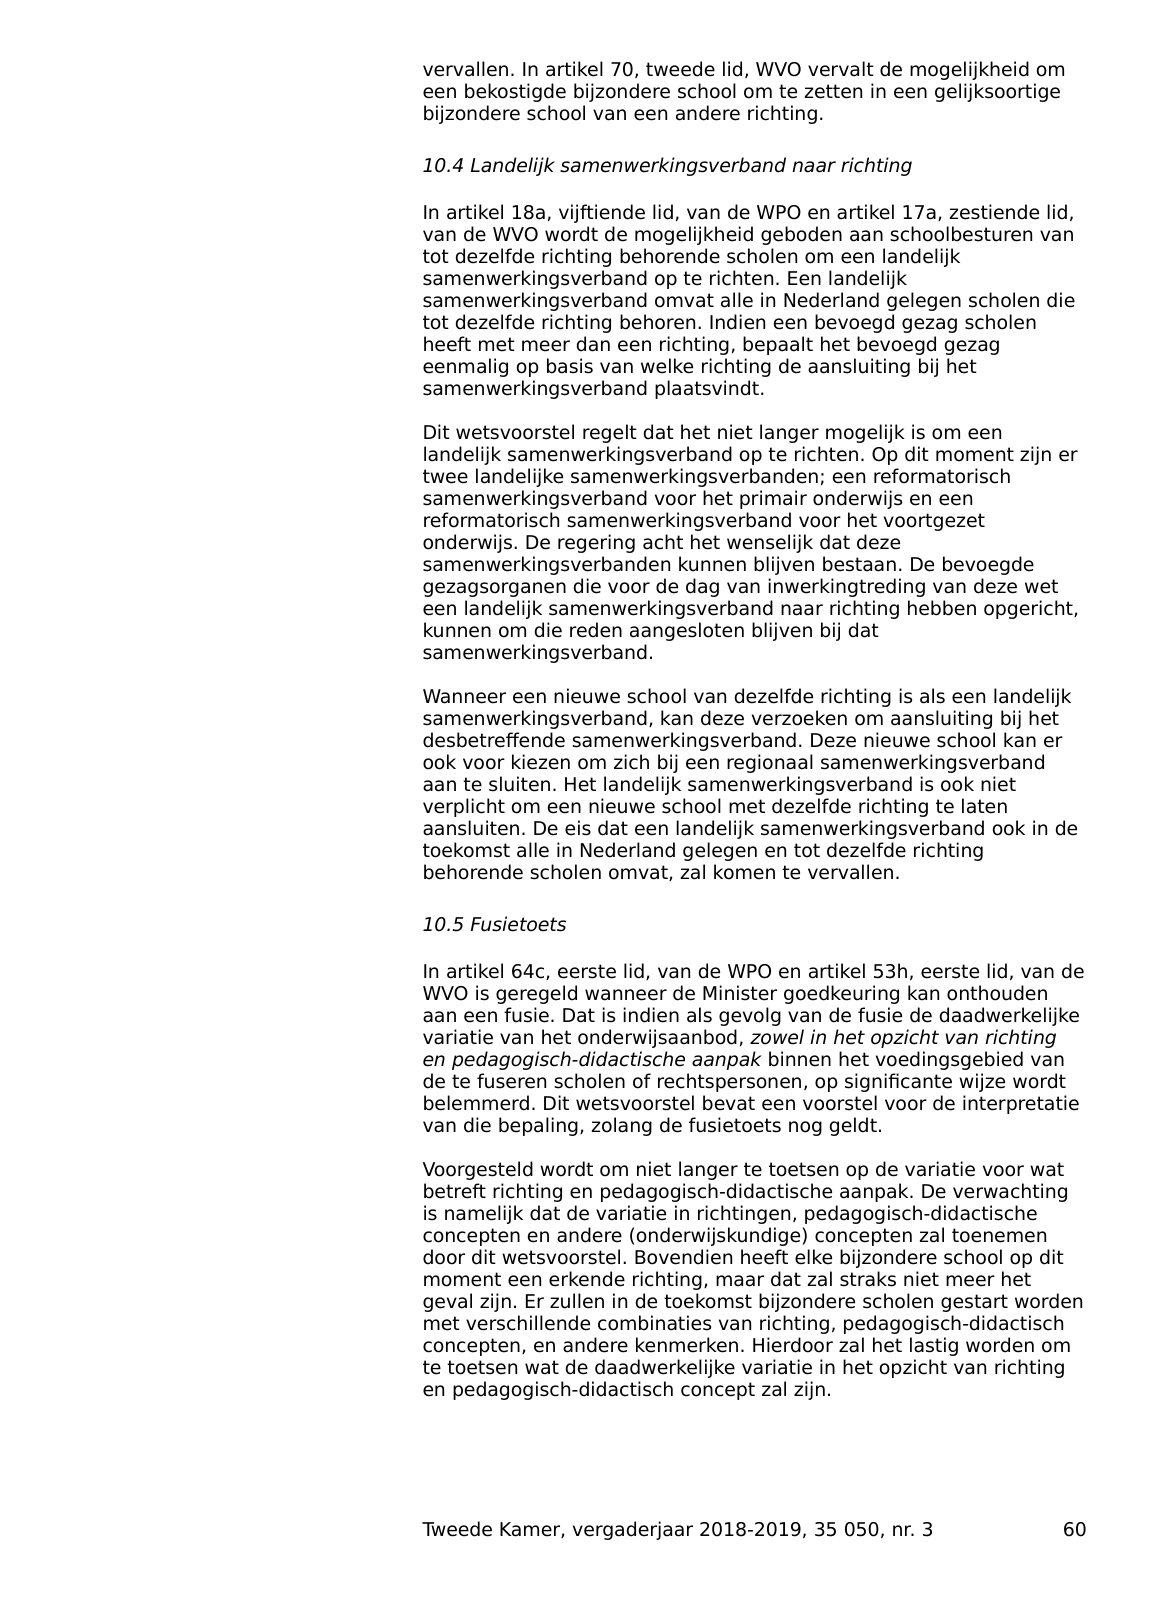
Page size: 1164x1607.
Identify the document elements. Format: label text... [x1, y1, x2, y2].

text Wanneer een nieuwe school van dezelfde richting is als een landelijk samenwerkingsverband, kan deze verzoeken om aansluiting bij het desbetreffende samenwerkingsverband. Deze nieuwe school kan er ook voor kiezen om zich bij een regionaal samenwerkingsverband aan te sluiten. Het landelijk samenwerkingsverband is ook niet verplicht om een nieuwe school met dezelfde richting te laten aansluiten. De eis dat een landelijk samenwerkingsverband ook in de toekomst alle in Nederland gelegen en tot dezelfde richting behorende scholen omvat, zal komen te vervallen. [422, 686, 1087, 884]
text vervallen. In artikel 70, tweede lid, WVO vervalt de mogelijkheid om een bekostigde bijzondere school om te zetten in een gelijksoortige bijzondere school van een andere richting. [422, 59, 1087, 125]
text In artikel 64c, eerste lid, van de WPO en artikel 53h, eerste lid, van de WVO is geregeld wanneer de Minister goedkeuring kan onthouden aan een fusie. Dat is indien als gevolg van de fusie de daadwerkelijke variatie van het onderwijsaanbod, zowel in het opzicht van richting en pedagogisch-didactische aanpak binnen het voedingsgebied van de te fuseren scholen of rechtspersonen, op significante wijze wordt belemmerd. Dit wetsvoorstel bevat een voorstel voor de interpretatie van die bepaling, zolang de fusietoets nog geldt. [422, 961, 1087, 1137]
subtitle 10.5 Fusietoets [422, 914, 1087, 936]
subtitle 10.4 Landelijk samenwerkingsverband naar richting [422, 155, 1087, 177]
text Dit wetsvoorstel regelt dat het niet langer mogelijk is om een landelijk samenwerkingsverband op te richten. Op dit moment zijn er twee landelijke samenwerkingsverbanden; een reformatorisch samenwerkingsverband voor het primair onderwijs en een reformatorisch samenwerkingsverband voor het voortgezet onderwijs. De regering acht het wenselijk dat deze samenwerkingsverbanden kunnen blijven bestaan. De bevoegde gezagsorganen die voor de dag van inwerkingtreding van deze wet een landelijk samenwerkingsverband naar richting hebben opgericht, kunnen om die reden aangesloten blijven bij dat samenwerkingsverband. [422, 422, 1087, 664]
text In artikel 18a, vijftiende lid, van de WPO en artikel 17a, zestiende lid, van de WVO wordt de mogelijkheid geboden aan schoolbesturen van tot dezelfde richting behorende scholen om een landelijk samenwerkingsverband op te richten. Een landelijk samenwerkingsverband omvat alle in Nederland gelegen scholen die tot dezelfde richting behoren. Indien een bevoegd gezag scholen heeft met meer dan een richting, bepaalt het bevoegd gezag eenmalig op basis van welke richting de aansluiting bij het samenwerkingsverband plaatsvindt. [422, 202, 1087, 400]
text Voorgesteld wordt om niet langer te toetsen op de variatie voor wat betreft richting en pedagogisch-didactische aanpak. De verwachting is namelijk dat de variatie in richtingen, pedagogisch-didactische concepten en andere (onderwijskundige) concepten zal toenemen door dit wetsvoorstel. Bovendien heeft elke bijzondere school op dit moment een erkende richting, maar dat zal straks niet meer het geval zijn. Er zullen in de toekomst bijzondere scholen gestart worden met verschillende combinaties van richting, pedagogisch-didactisch concepten, en andere kenmerken. Hierdoor zal het lastig worden om te toetsen wat de daadwerkelijke variatie in het opzicht van richting en pedagogisch-didactisch concept zal zijn. [422, 1159, 1087, 1401]
